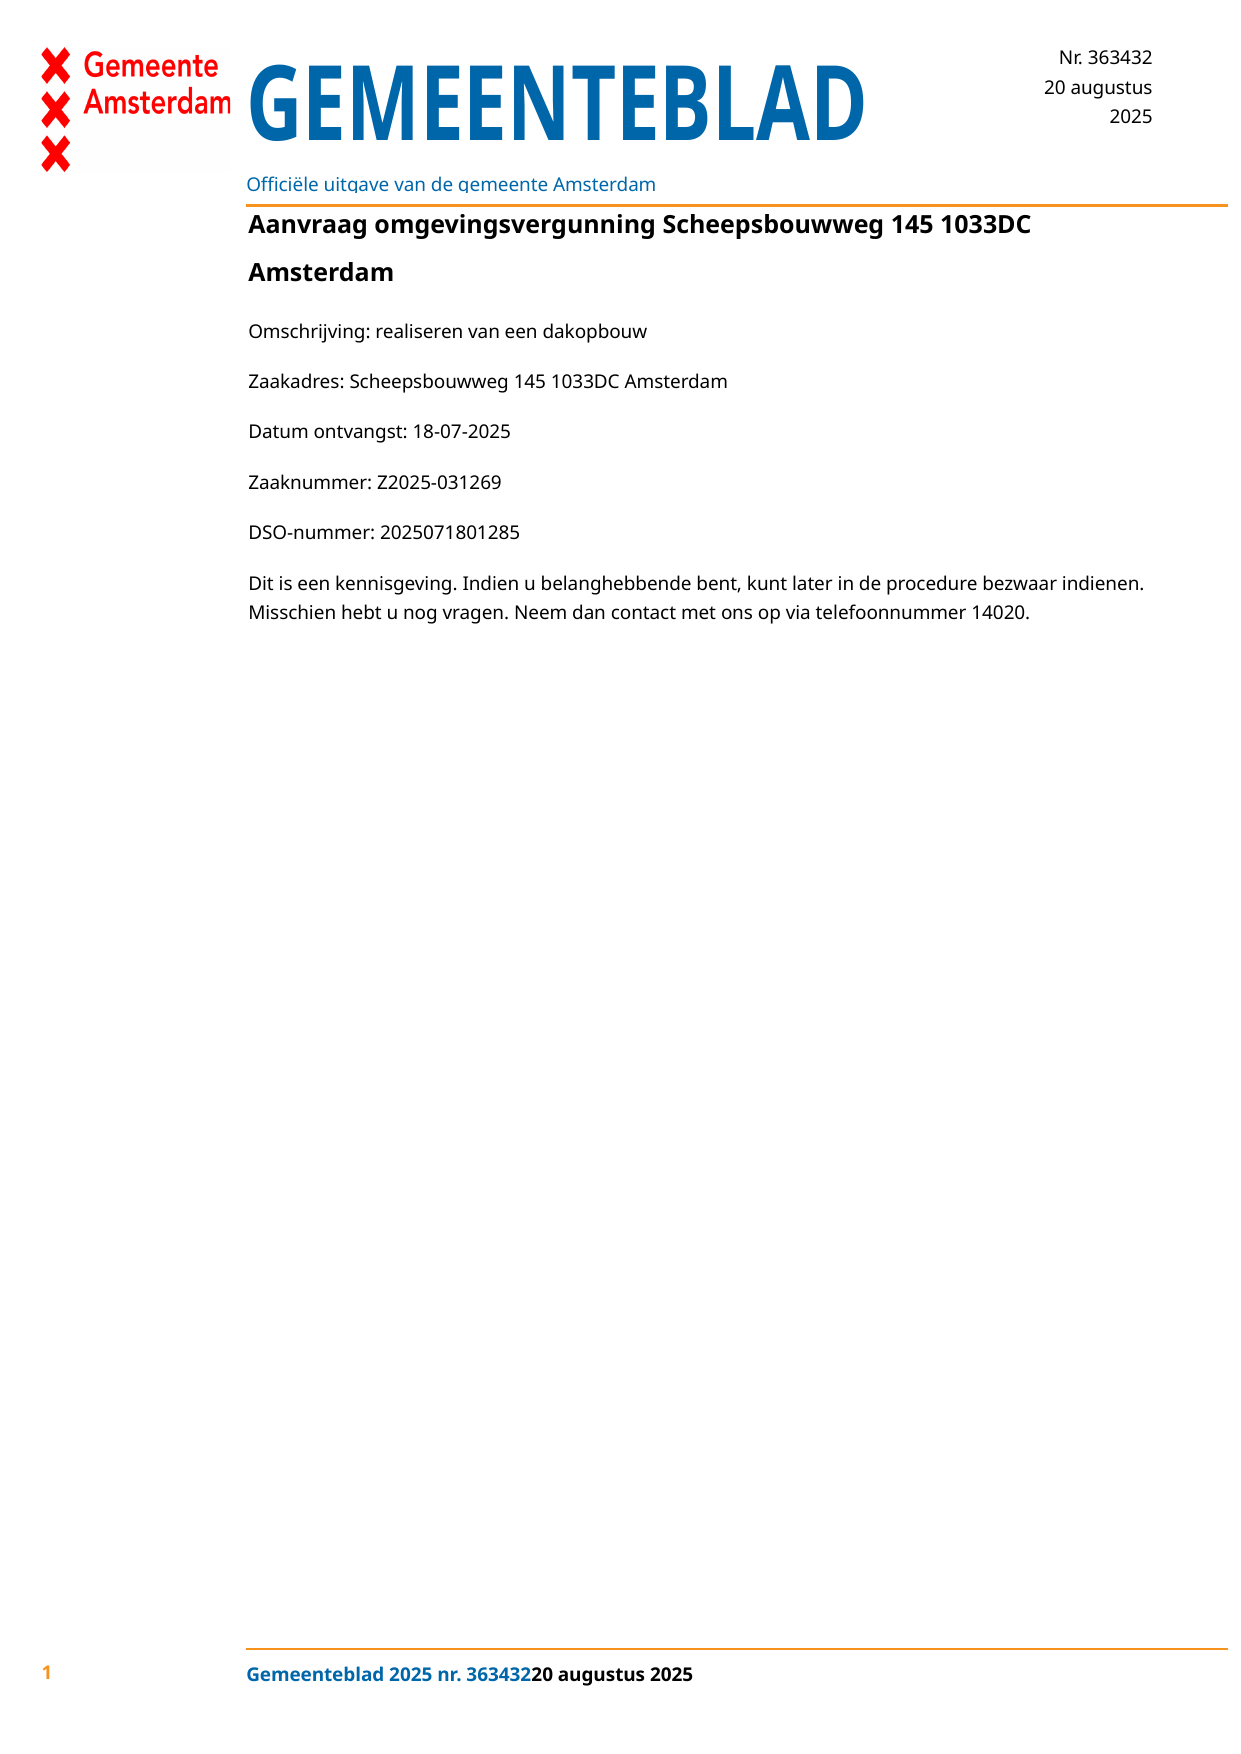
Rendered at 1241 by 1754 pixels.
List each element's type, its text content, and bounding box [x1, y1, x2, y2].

picture [41, 47, 231, 172]
text Datum ontvangst: 18-07-2025 [248, 419, 1152, 444]
text Zaaknummer: Z2025-031269 [248, 469, 1152, 495]
text Omschrijving: realiseren van een dakopbouw [248, 318, 1152, 344]
text DSO-nummer: 2025071801285 [248, 519, 1152, 545]
text Zaakadres: Scheepsbouwweg 145 1033DC Amsterdam [248, 368, 1152, 394]
text Dit is een kennisgeving. Indien u belanghebbende bent, kunt later in de procedure bezwaar indienen. Misschien hebt u nog vragen. Neem dan contact met ons op via telefoonnummer 14020. [248, 570, 1152, 625]
text Aanvraag omgevingsvergunning Scheepsbouwweg 145 1033DC Amsterdam [248, 207, 1152, 288]
